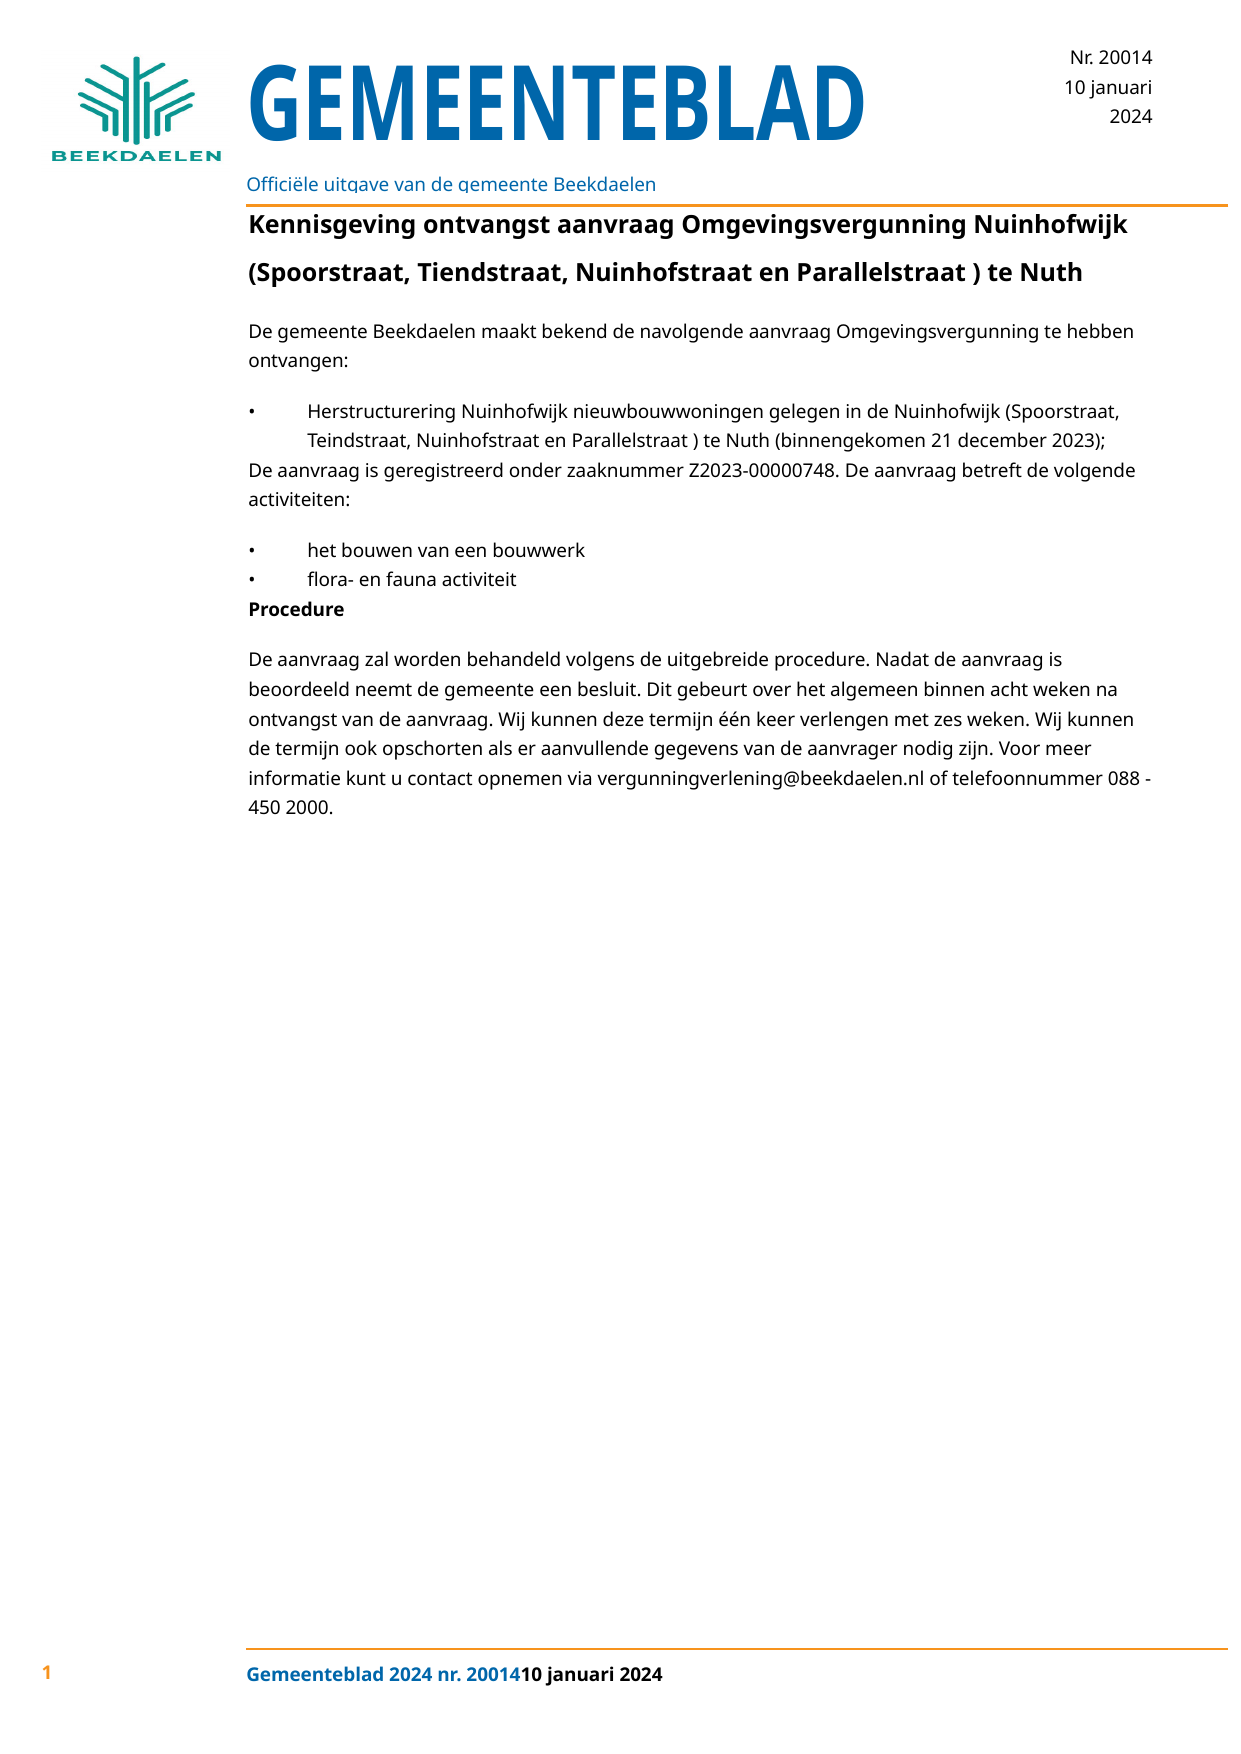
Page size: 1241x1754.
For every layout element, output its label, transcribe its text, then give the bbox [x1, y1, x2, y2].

list Herstructurering Nuinhofwijk nieuwbouwwoningen gelegen in de Nuinhofwijk (Spoorstraat, Teindstraat, Nuinhofstraat en Parallelstraat ) te Nuth (binnengekomen 21 december 2023); [248, 398, 1152, 453]
text De aanvraag zal worden behandeld volgens de uitgebreide procedure. Nadat de aanvraag is beoordeeld neemt de gemeente een besluit. Dit gebeurt over het algemeen binnen acht weken na ontvangst van de aanvraag. Wij kunnen deze termijn één keer verlengen met zes weken. Wij kunnen de termijn ook opschorten als er aanvullende gegevens van de aanvrager nodig zijn. Voor meer informatie kunt u contact opnemen via vergunningverlening@beekdaelen.nl of telefoonnummer 088 - 450 2000. [248, 647, 1152, 820]
text Kennisgeving ontvangst aanvraag Omgevingsvergunning Nuinhofwijk (Spoorstraat, Tiendstraat, Nuinhofstraat en Parallelstraat ) te Nuth [248, 207, 1152, 288]
text Procedure [248, 596, 1152, 622]
picture [41, 47, 231, 172]
text De aanvraag is geregistreerd onder zaaknummer Z2023-00000748. De aanvraag betreft de volgende activiteiten: [248, 457, 1152, 512]
list flora- en fauna activiteit [248, 567, 1152, 592]
list het bouwen van een bouwwerk [248, 537, 1152, 563]
text De gemeente Beekdaelen maakt bekend de navolgende aanvraag Omgevingsvergunning te hebben ontvangen: [248, 318, 1152, 373]
